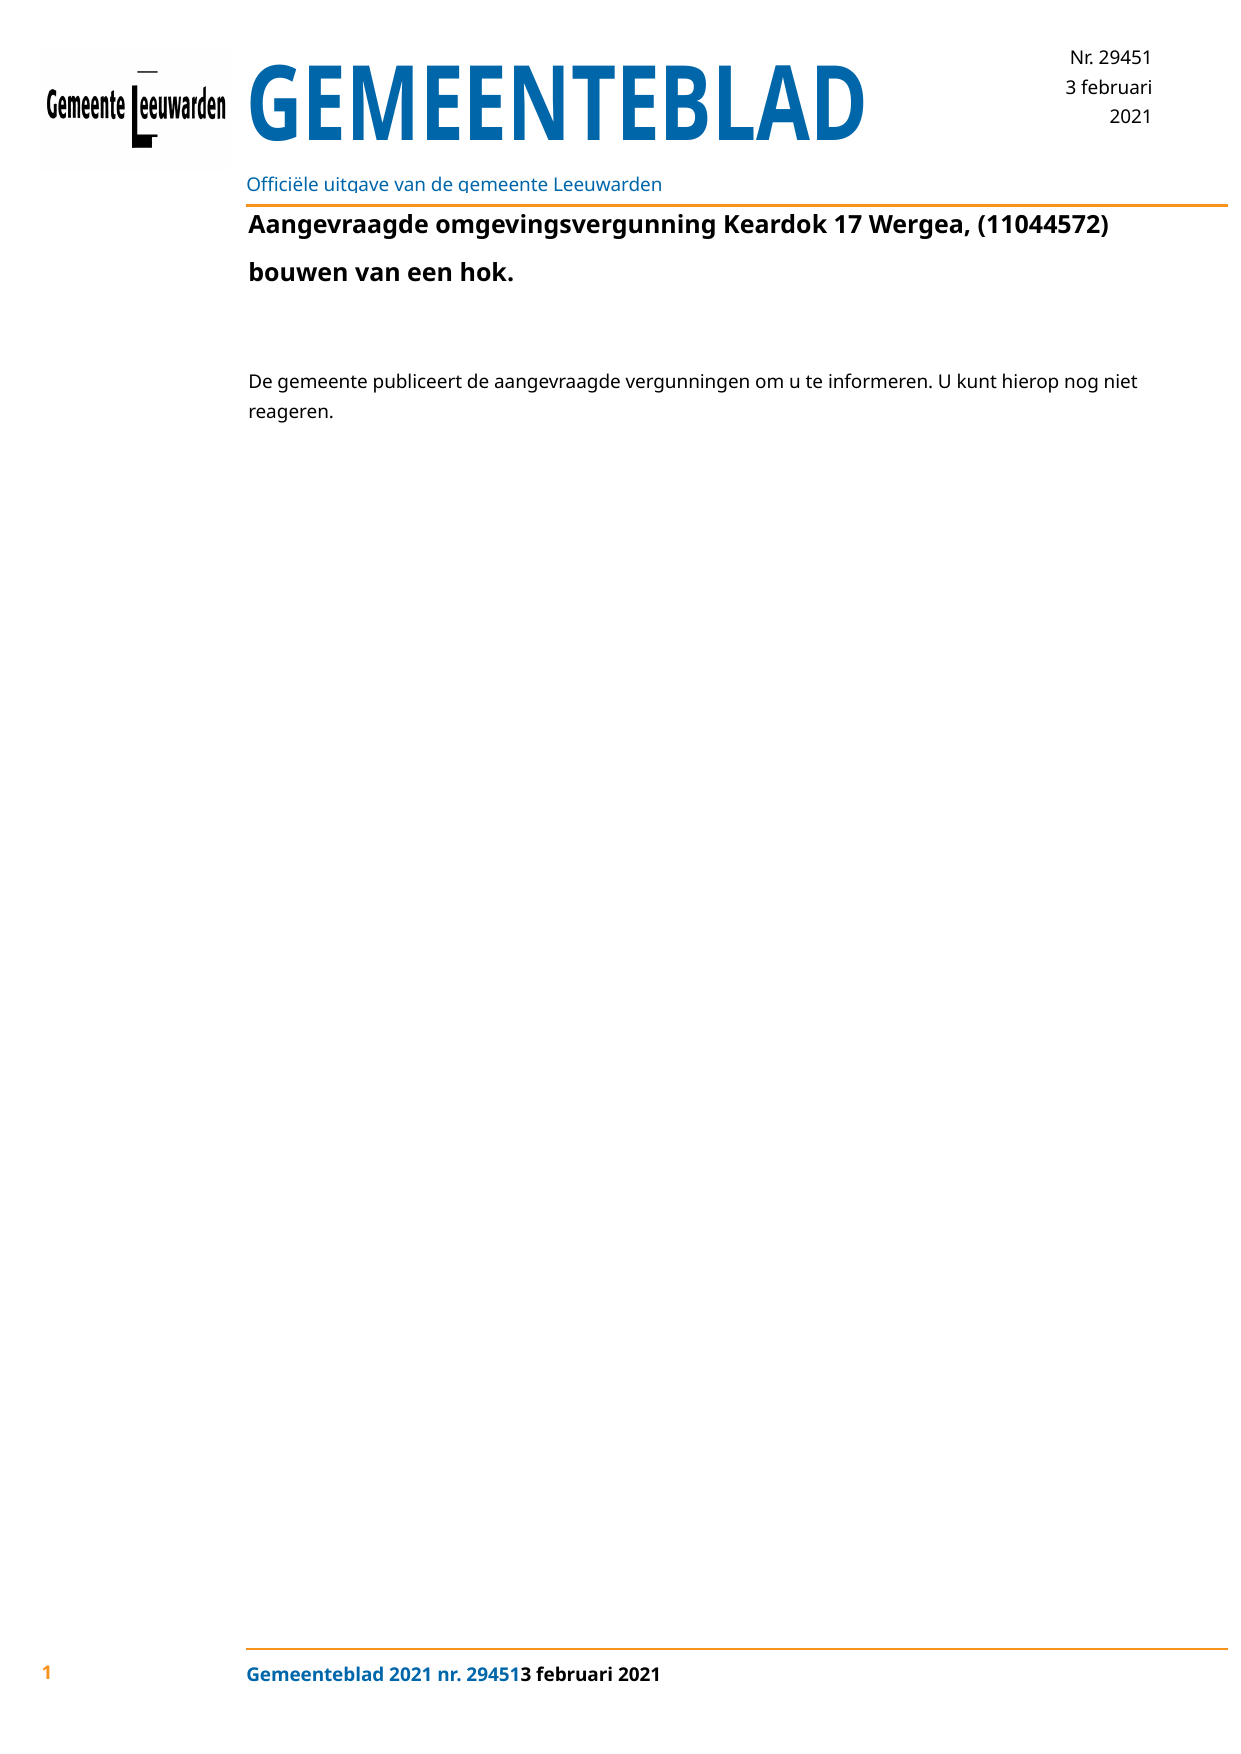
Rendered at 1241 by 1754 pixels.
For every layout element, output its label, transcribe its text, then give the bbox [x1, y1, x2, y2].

text Aangevraagde omgevingsvergunning Keardok 17 Wergea, (11044572) bouwen van een hok. [248, 207, 1152, 288]
picture [41, 47, 231, 172]
text De gemeente publiceert de aangevraagde vergunningen om u te informeren. U kunt hierop nog niet reageren. [248, 368, 1152, 424]
